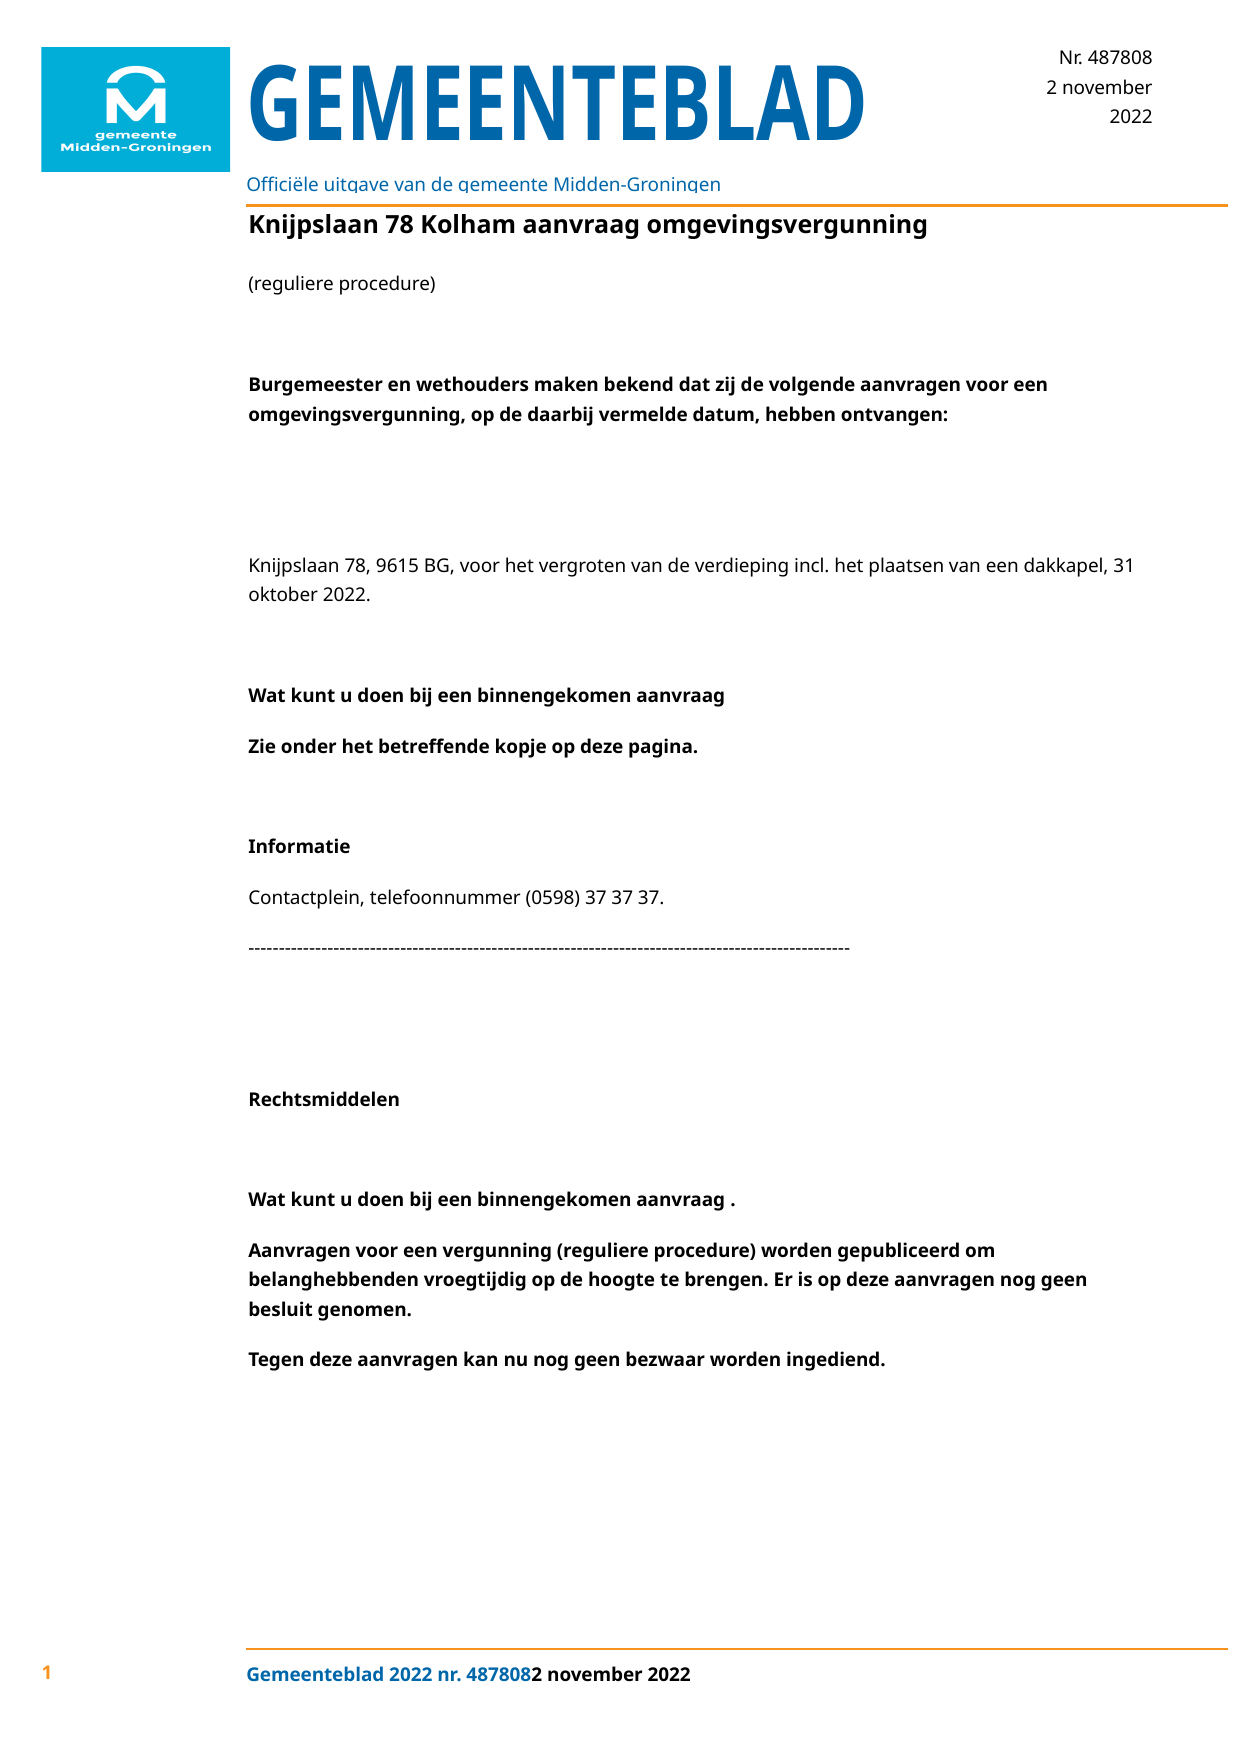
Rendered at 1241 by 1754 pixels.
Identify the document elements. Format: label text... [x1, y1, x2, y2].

text Rechtsmiddelen [248, 1086, 1152, 1111]
text Aanvragen voor een vergunning (reguliere procedure) worden gepubliceerd om belanghebbenden vroegtijdig op de hoogte te brengen. Er is op deze aanvragen nog geen besluit genomen. [248, 1237, 1152, 1322]
text --------------------------------------------------------------------------------------------------- [248, 934, 1152, 960]
text Tegen deze aanvragen kan nu nog geen bezwaar worden ingediend. [248, 1347, 1152, 1372]
text Wat kunt u doen bij een binnengekomen aanvraag . [248, 1187, 1152, 1212]
text (reguliere procedure) [248, 270, 1152, 296]
text Burgemeester en wethouders maken bekend dat zij de volgende aanvragen voor een omgevingsvergunning, op de daarbij vermelde datum, hebben ontvangen: [248, 371, 1152, 426]
text Wat kunt u doen bij een binnengekomen aanvraag [248, 682, 1152, 708]
text Zie onder het betreffende kopje op deze pagina. [248, 733, 1152, 758]
picture [108, 66, 164, 82]
text Knijpslaan 78 Kolham aanvraag omgevingsvergunning [248, 207, 1152, 241]
text Knijpslaan 78, 9615 BG, voor het vergroten van de verdieping incl. het plaatsen van een dakkapel, 31 oktober 2022. [248, 552, 1152, 607]
text Contactplein, telefoonnummer (0598) 37 37 37. [248, 884, 1152, 910]
text Informatie [248, 834, 1152, 859]
picture [184, 146, 190, 153]
picture [107, 89, 165, 122]
